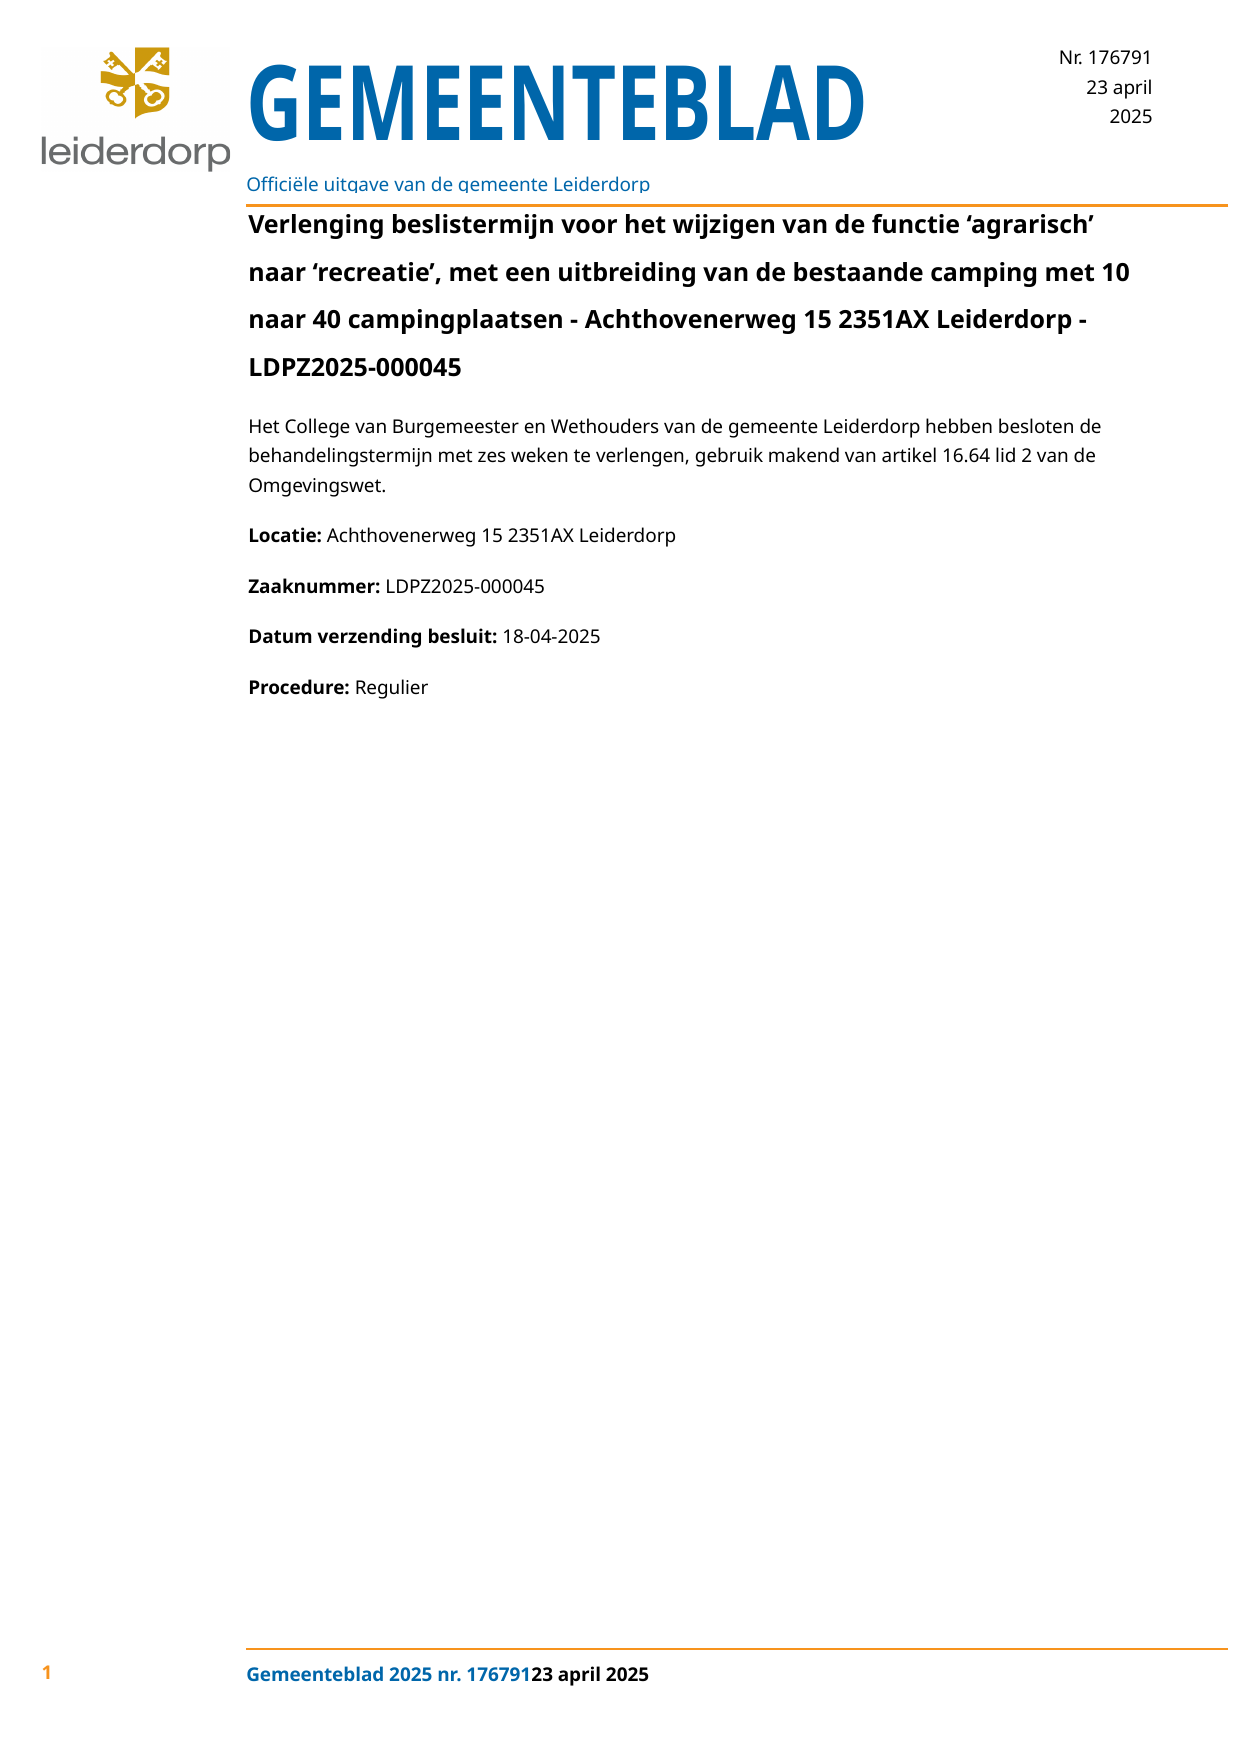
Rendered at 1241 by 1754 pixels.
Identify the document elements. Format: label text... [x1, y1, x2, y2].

picture [41, 47, 231, 172]
text Procedure: Regulier [248, 674, 1152, 700]
text Verlenging beslistermijn voor het wijzigen van de functie ‘agrarisch’ naar ‘recreatie’, met een uitbreiding van de bestaande camping met 10 naar 40 campingplaatsen - Achthovenerweg 15 2351AX Leiderdorp - LDPZ2025-000045 [248, 207, 1152, 384]
text Zaaknummer: LDPZ2025-000045 [248, 573, 1152, 599]
text Locatie: Achthovenerweg 15 2351AX Leiderdorp [248, 523, 1152, 548]
text Het College van Burgemeester en Wethouders van de gemeente Leiderdorp hebben besloten de behandelingstermijn met zes weken te verlengen, gebruik makend van artikel 16.64 lid 2 van de Omgevingswet. [248, 413, 1152, 498]
text Datum verzending besluit: 18-04-2025 [248, 623, 1152, 649]
